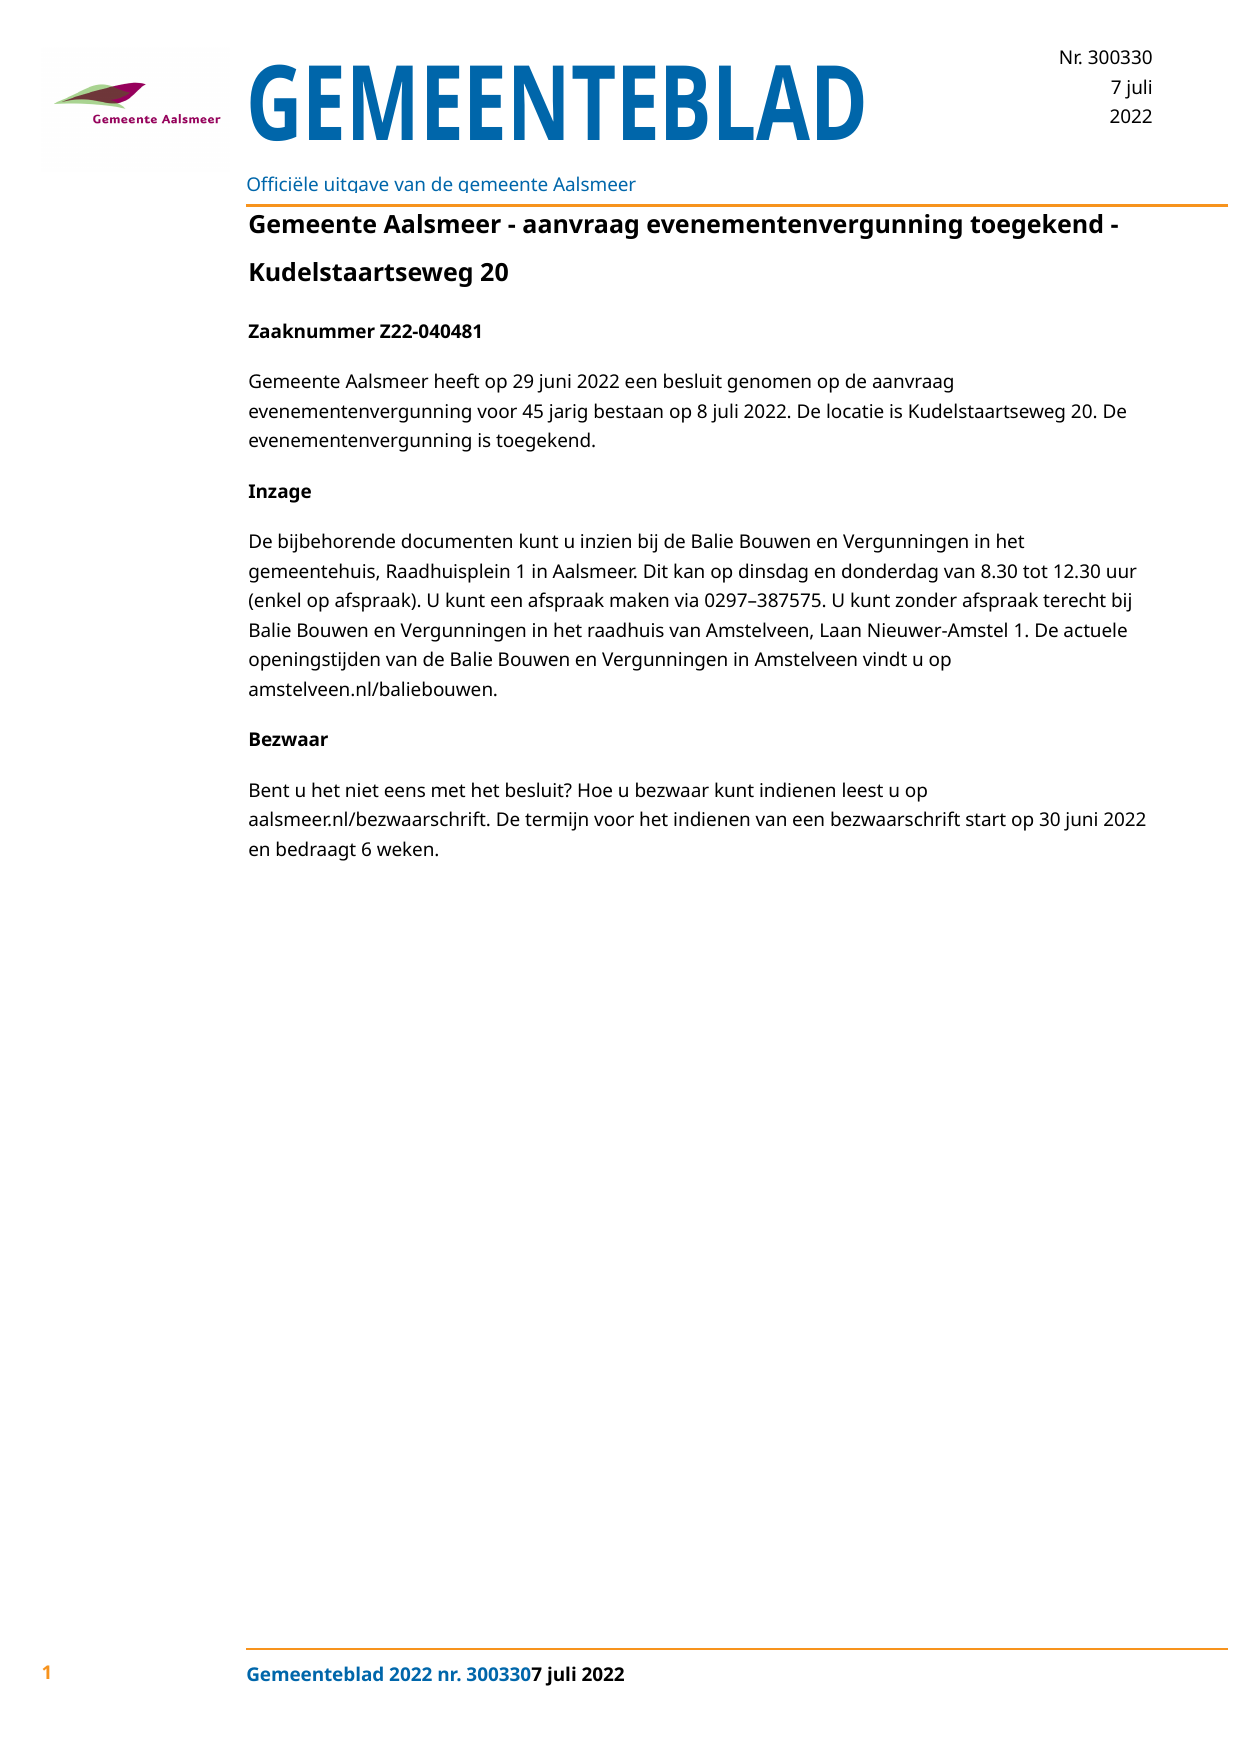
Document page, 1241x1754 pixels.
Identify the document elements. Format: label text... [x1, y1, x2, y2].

text Gemeente Aalsmeer - aanvraag evenementenvergunning toegekend - Kudelstaartseweg 20 [248, 207, 1152, 288]
text Zaaknummer Z22-040481 [248, 318, 1152, 344]
text Inzage [248, 478, 1152, 504]
text De bijbehorende documenten kunt u inzien bij de Balie Bouwen en Vergunningen in het gemeentehuis, Raadhuisplein 1 in Aalsmeer. Dit kan op dinsdag en donderdag van 8.30 tot 12.30 uur (enkel op afspraak). U kunt een afspraak maken via 0297–387575. U kunt zonder afspraak terecht bij Balie Bouwen en Vergunningen in het raadhuis van Amstelveen, Laan Nieuwer-Amstel 1. De actuele openingstijden van de Balie Bouwen en Vergunningen in Amstelveen vindt u op amstelveen.nl/baliebouwen. [248, 528, 1152, 702]
text Gemeente Aalsmeer heeft op 29 juni 2022 een besluit genomen op de aanvraag evenementenvergunning voor 45 jarig bestaan op 8 juli 2022. De locatie is Kudelstaartseweg 20. De evenementenvergunning is toegekend. [248, 368, 1152, 453]
picture [41, 47, 231, 172]
text Bezwaar [248, 727, 1152, 752]
text Bent u het niet eens met het besluit? Hoe u bezwaar kunt indienen leest u op aalsmeer.nl/bezwaarschrift. De termijn voor het indienen van een bezwaarschrift start op 30 juni 2022 en bedraagt 6 weken. [248, 777, 1152, 862]
